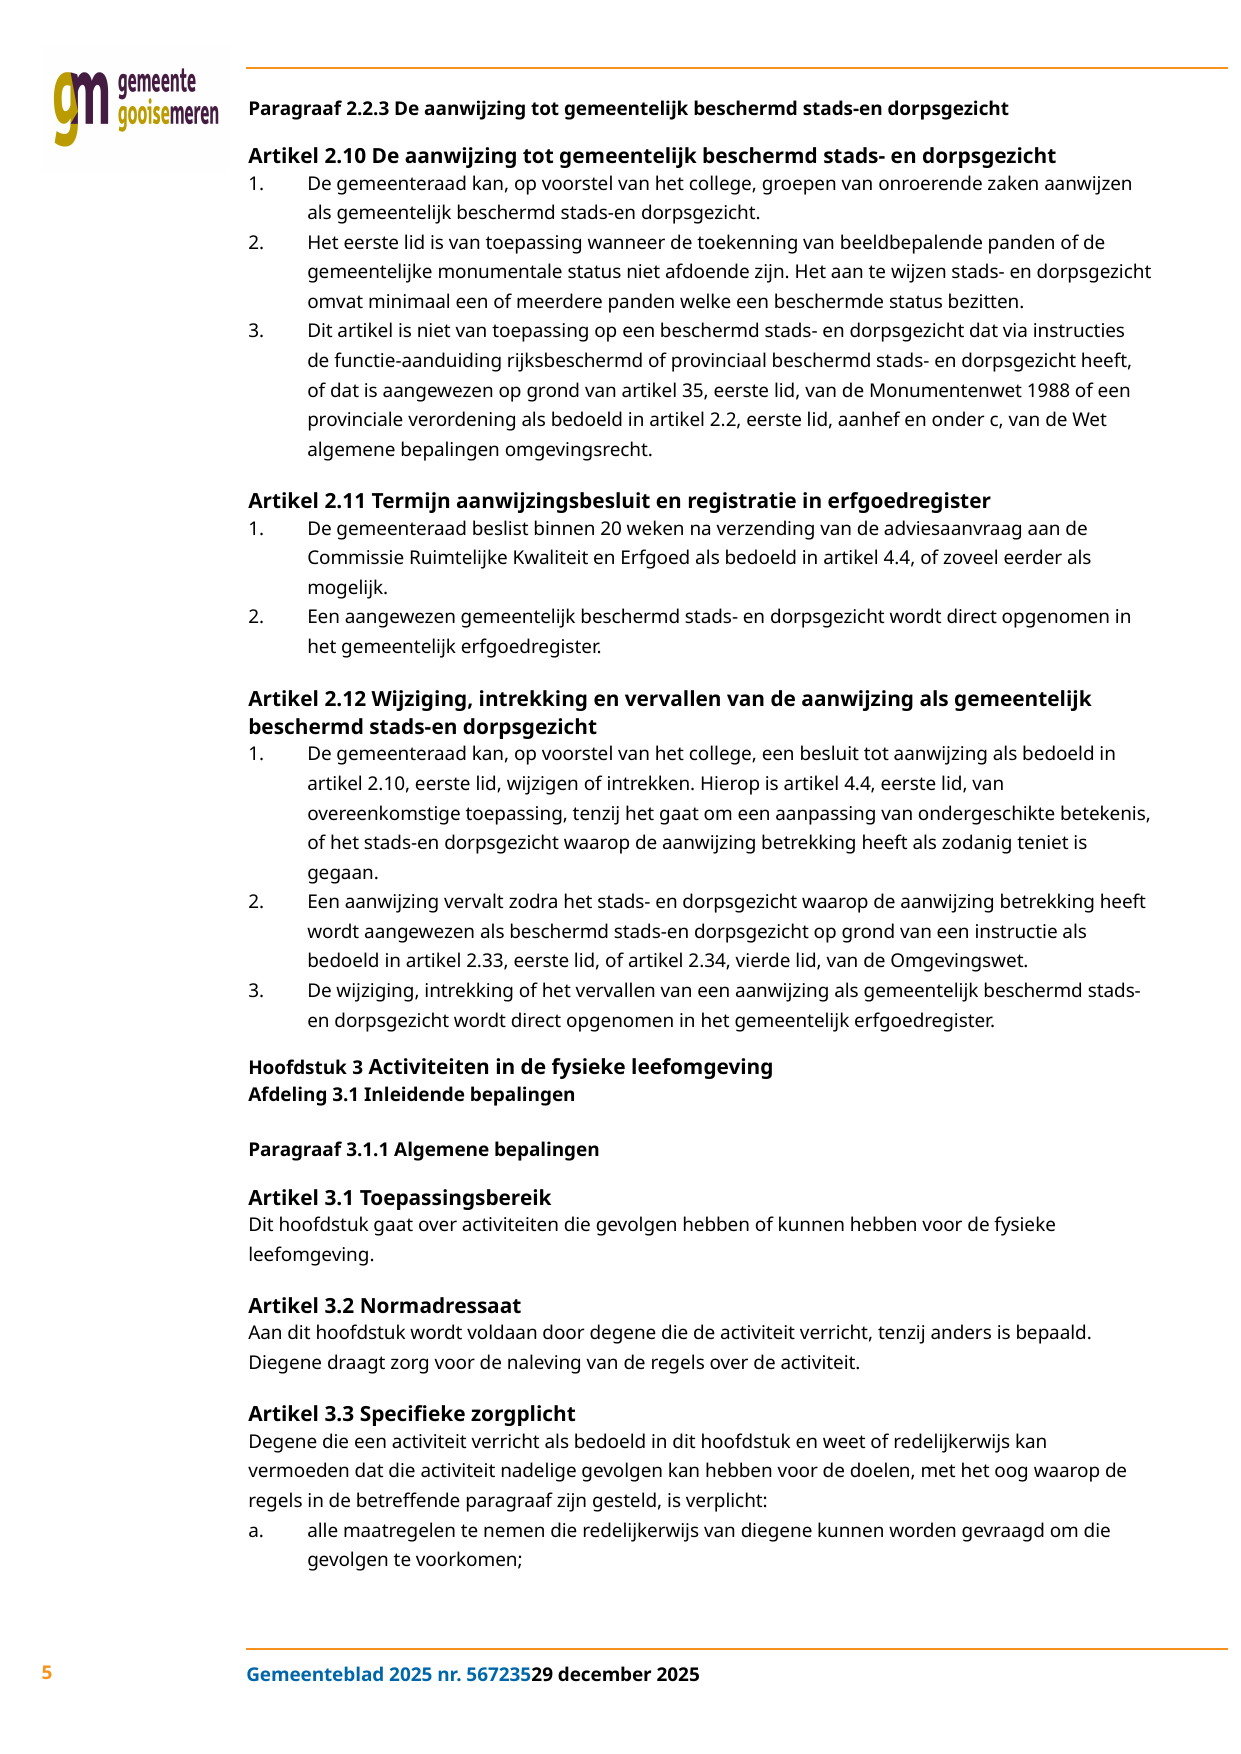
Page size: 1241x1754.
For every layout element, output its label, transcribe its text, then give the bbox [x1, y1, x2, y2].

list De gemeenteraad beslist binnen 20 weken na verzending van de adviesaanvraag aan de Commissie Ruimtelijke Kwaliteit en Erfgoed als bedoeld in artikel 4.4, of zoveel eerder als mogelijk. [248, 515, 1152, 600]
list De gemeenteraad kan, op voorstel van het college, een besluit tot aanwijzing als bedoeld in artikel 2.10, eerste lid, wijzigen of intrekken. Hierop is artikel 4.4, eerste lid, van overeenkomstige toepassing, tenzij het gaat om een aanpassing van ondergeschikte betekenis, of het stads-en dorpsgezicht waarop de aanwijzing betrekking heeft als zodanig teniet is gegaan. [248, 741, 1152, 884]
text Dit hoofdstuk gaat over activiteiten die gevolgen hebben of kunnen hebben voor de fysieke leefomgeving. [248, 1211, 1152, 1266]
text Paragraaf 2.2.3 De aanwijzing tot gemeentelijk beschermd stads-en dorpsgezicht [248, 95, 1152, 121]
text Artikel 2.11 Termijn aanwijzingsbesluit en registratie in erfgoedregister [248, 486, 1152, 515]
list Het eerste lid is van toepassing wanneer de toekenning van beeldbepalende panden of de gemeentelijke monumentale status niet afdoende zijn. Het aan te wijzen stads- en dorpsgezicht omvat minimaal een of meerdere panden welke een beschermde status bezitten. [248, 229, 1152, 314]
text Paragraaf 3.1.1 Algemene bepalingen [248, 1136, 1152, 1162]
list Een aanwijzing vervalt zodra het stads- en dorpsgezicht waarop de aanwijzing betrekking heeft wordt aangewezen als beschermd stads-en dorpsgezicht op grond van een instructie als bedoeld in artikel 2.33, eerste lid, of artikel 2.34, vierde lid, van de Omgevingswet. [248, 888, 1152, 973]
text Artikel 2.12 Wijziging, intrekking en vervallen van de aanwijzing als gemeentelijk beschermd stads-en dorpsgezicht [248, 684, 1152, 741]
list Dit artikel is niet van toepassing op een beschermd stads- en dorpsgezicht dat via instructies de functie-aanduiding rijksbeschermd of provinciaal beschermd stads- en dorpsgezicht heeft, of dat is aangewezen op grond van artikel 35, eerste lid, van de Monumentenwet 1988 of een provinciale verordening als bedoeld in artikel 2.2, eerste lid, aanhef en onder c, van de Wet algemene bepalingen omgevingsrecht. [248, 318, 1152, 462]
list De gemeenteraad kan, op voorstel van het college, groepen van onroerende zaken aanwijzen als gemeentelijk beschermd stads-en dorpsgezicht. [248, 170, 1152, 225]
text Degene die een activiteit verricht als bedoeld in dit hoofdstuk en weet of redelijkerwijs kan vermoeden dat die activiteit nadelige gevolgen kan hebben voor de doelen, met het oog waarop de regels in de betreffende paragraaf zijn gesteld, is verplicht: [248, 1428, 1152, 1513]
text Artikel 3.2 Normadressaat [248, 1291, 1152, 1319]
picture [41, 47, 231, 172]
list De wijziging, intrekking of het vervallen van een aanwijzing als gemeentelijk beschermd stads- en dorpsgezicht wordt direct opgenomen in het gemeentelijk erfgoedregister. [248, 977, 1152, 1032]
text Artikel 3.1 Toepassingsbereik [248, 1183, 1152, 1211]
text Hoofdstuk 3 Activiteiten in de fysieke leefomgeving [248, 1052, 1152, 1081]
list Een aangewezen gemeentelijk beschermd stads- en dorpsgezicht wordt direct opgenomen in het gemeentelijk erfgoedregister. [248, 604, 1152, 659]
text Aan dit hoofdstuk wordt voldaan door degene die de activiteit verricht, tenzij anders is bepaald. Diegene draagt zorg voor de naleving van de regels over de activiteit. [248, 1319, 1152, 1375]
text Artikel 2.10 De aanwijzing tot gemeentelijk beschermd stads- en dorpsgezicht [248, 141, 1152, 170]
list alle maatregelen te nemen die redelijkerwijs van diegene kunnen worden gevraagd om die gevolgen te voorkomen; [248, 1517, 1152, 1572]
text Afdeling 3.1 Inleidende bepalingen [248, 1081, 1152, 1107]
text Artikel 3.3 Specifieke zorgplicht [248, 1399, 1152, 1428]
